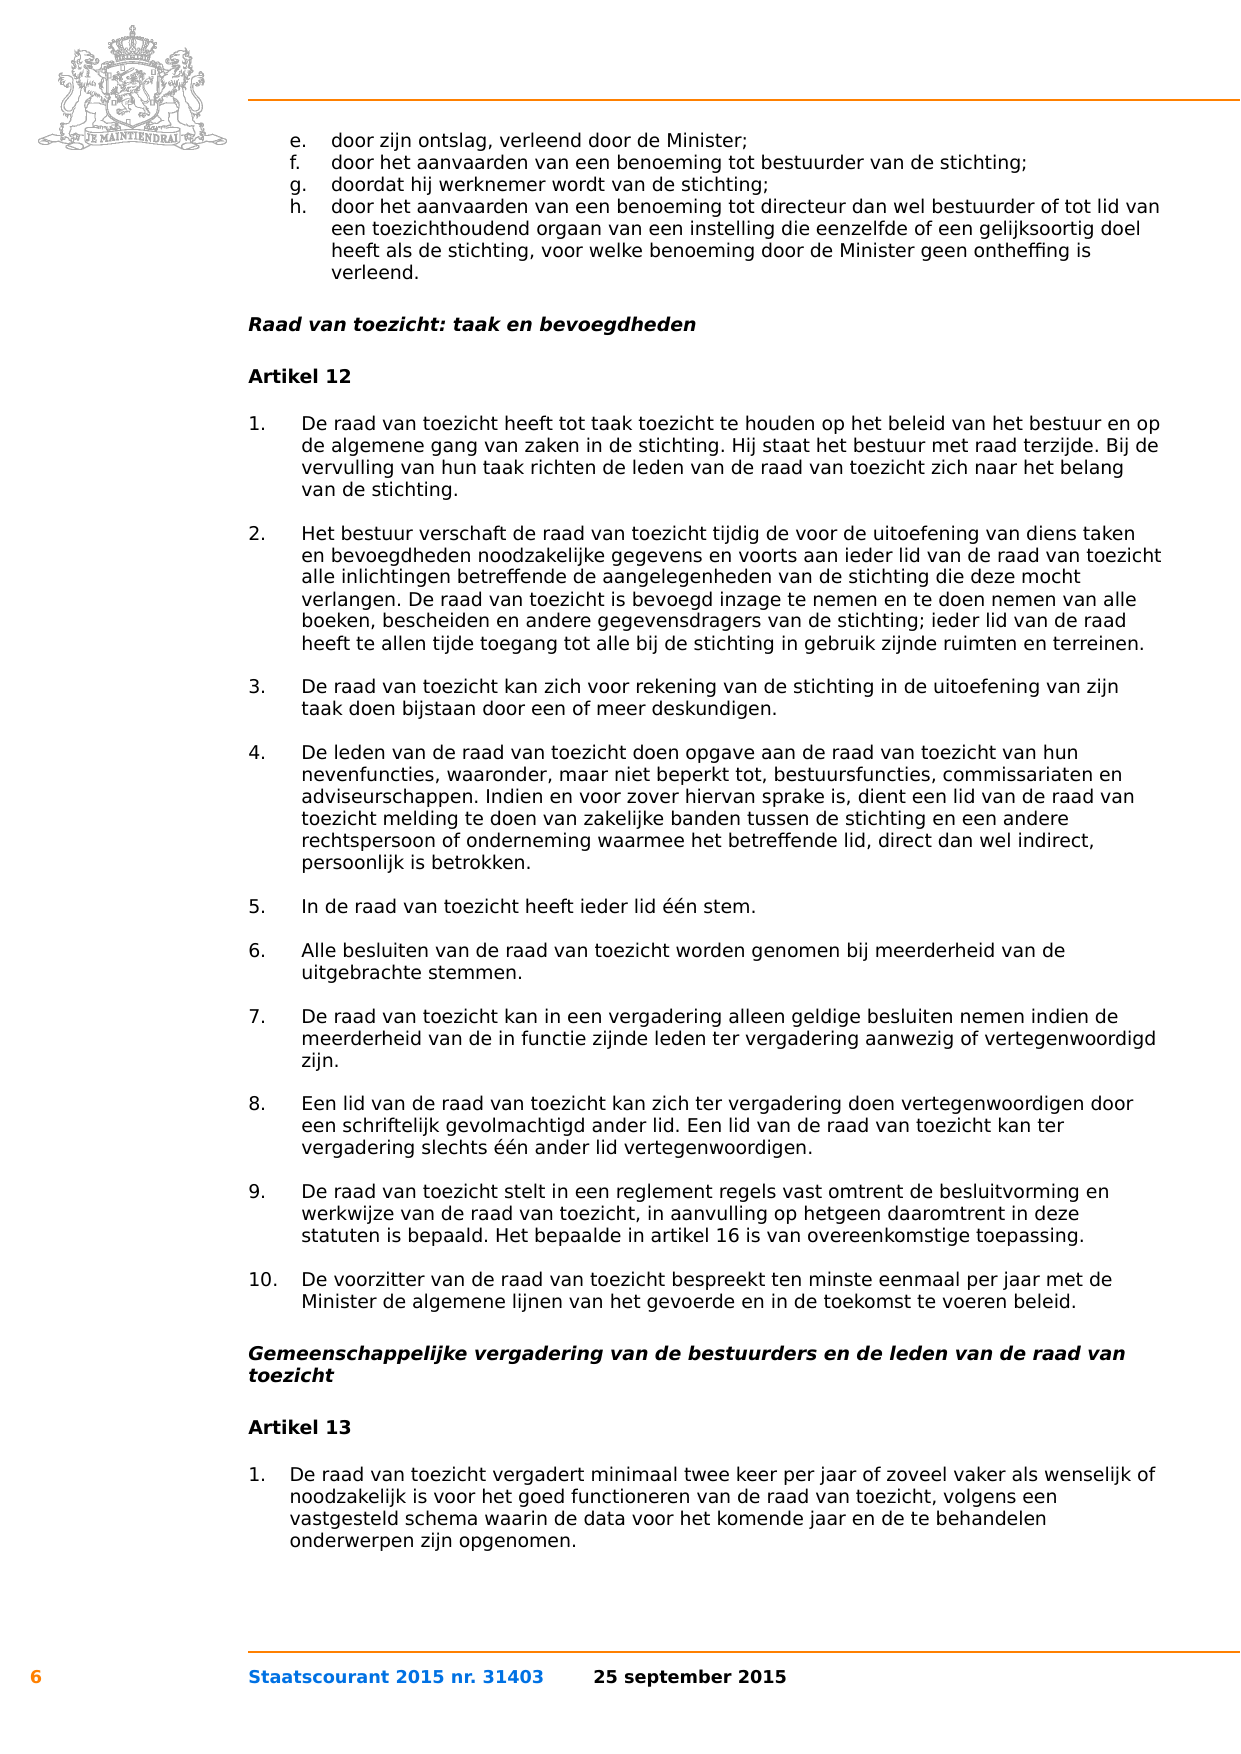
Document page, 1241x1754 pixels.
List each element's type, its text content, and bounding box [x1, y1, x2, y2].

text 1. De raad van toezicht heeft tot taak toezicht te houden op het beleid van het bestuur en op de algemene gang van zaken in de stichting. Hij staat het bestuur met raad terzijde. Bij de vervulling van hun taak richten de leden van de raad van toezicht zich naar het belang van de stichting. [248, 413, 1163, 501]
text e. door zijn ontslag, verleend door de Minister; [289, 130, 1163, 152]
text f. door het aanvaarden van een benoeming tot bestuurder van de stichting; [289, 152, 1163, 174]
picture [38, 25, 227, 150]
text 5. In de raad van toezicht heeft ieder lid één stem. [248, 896, 1163, 918]
text 10. De voorzitter van de raad van toezicht bespreekt ten minste eenmaal per jaar met de Minister de algemene lijnen van het gevoerde en in de toekomst te voeren beleid. [248, 1269, 1163, 1313]
text g. doordat hij werknemer wordt van de stichting; [289, 174, 1163, 196]
text h. door het aanvaarden van een benoeming tot directeur dan wel bestuurder of tot lid van een toezichthoudend orgaan van een instelling die eenzelfde of een gelijksoortig doel heeft als de stichting, voor welke benoeming door de Minister geen ontheffing is verleend. [289, 196, 1163, 284]
text 4. De leden van de raad van toezicht doen opgave aan de raad van toezicht van hun nevenfuncties, waaronder, maar niet beperkt tot, bestuursfuncties, commissariaten en adviseurschappen. Indien en voor zover hiervan sprake is, dient een lid van de raad van toezicht melding te doen van zakelijke banden tussen de stichting en een andere rechtspersoon of onderneming waarmee het betreffende lid, direct dan wel indirect, persoonlijk is betrokken. [248, 742, 1163, 874]
text 2. Het bestuur verschaft de raad van toezicht tijdig de voor de uitoefening van diens taken en bevoegdheden noodzakelijke gegevens en voorts aan ieder lid van de raad van toezicht alle inlichtingen betreffende de aangelegenheden van de stichting die deze mocht verlangen. De raad van toezicht is bevoegd inzage te nemen en te doen nemen van alle boeken, bescheiden en andere gegevensdragers van de stichting; ieder lid van de raad heeft te allen tijde toegang tot alle bij de stichting in gebruik zijnde ruimten en terreinen. [248, 522, 1163, 654]
text 7. De raad van toezicht kan in een vergadering alleen geldige besluiten nemen indien de meerderheid van de in functie zijnde leden ter vergadering aanwezig of vertegenwoordigd zijn. [248, 1006, 1163, 1071]
subtitle Artikel 13 [248, 1417, 1163, 1439]
subtitle Raad van toezicht: taak en bevoegdheden [248, 314, 1163, 336]
subtitle Gemeenschappelijke vergadering van de bestuurders en de leden van de raad van toezicht [248, 1343, 1163, 1387]
text 1. De raad van toezicht vergadert minimaal twee keer per jaar of zoveel vaker als wenselijk of noodzakelijk is voor het goed functioneren van de raad van toezicht, volgens een vastgesteld schema waarin de data voor het komende jaar en de te behandelen onderwerpen zijn opgenomen. [248, 1464, 1163, 1552]
text 6. Alle besluiten van de raad van toezicht worden genomen bij meerderheid van de uitgebrachte stemmen. [248, 940, 1163, 984]
text 3. De raad van toezicht kan zich voor rekening van de stichting in de uitoefening van zijn taak doen bijstaan door een of meer deskundigen. [248, 676, 1163, 720]
text 8. Een lid van de raad van toezicht kan zich ter vergadering doen vertegenwoordigen door een schriftelijk gevolmachtigd ander lid. Een lid van de raad van toezicht kan ter vergadering slechts één ander lid vertegenwoordigen. [248, 1093, 1163, 1159]
subtitle Artikel 12 [248, 366, 1163, 388]
text 9. De raad van toezicht stelt in een reglement regels vast omtrent de besluitvorming en werkwijze van de raad van toezicht, in aanvulling op hetgeen daaromtrent in deze statuten is bepaald. Het bepaalde in artikel 16 is van overeenkomstige toepassing. [248, 1181, 1163, 1247]
